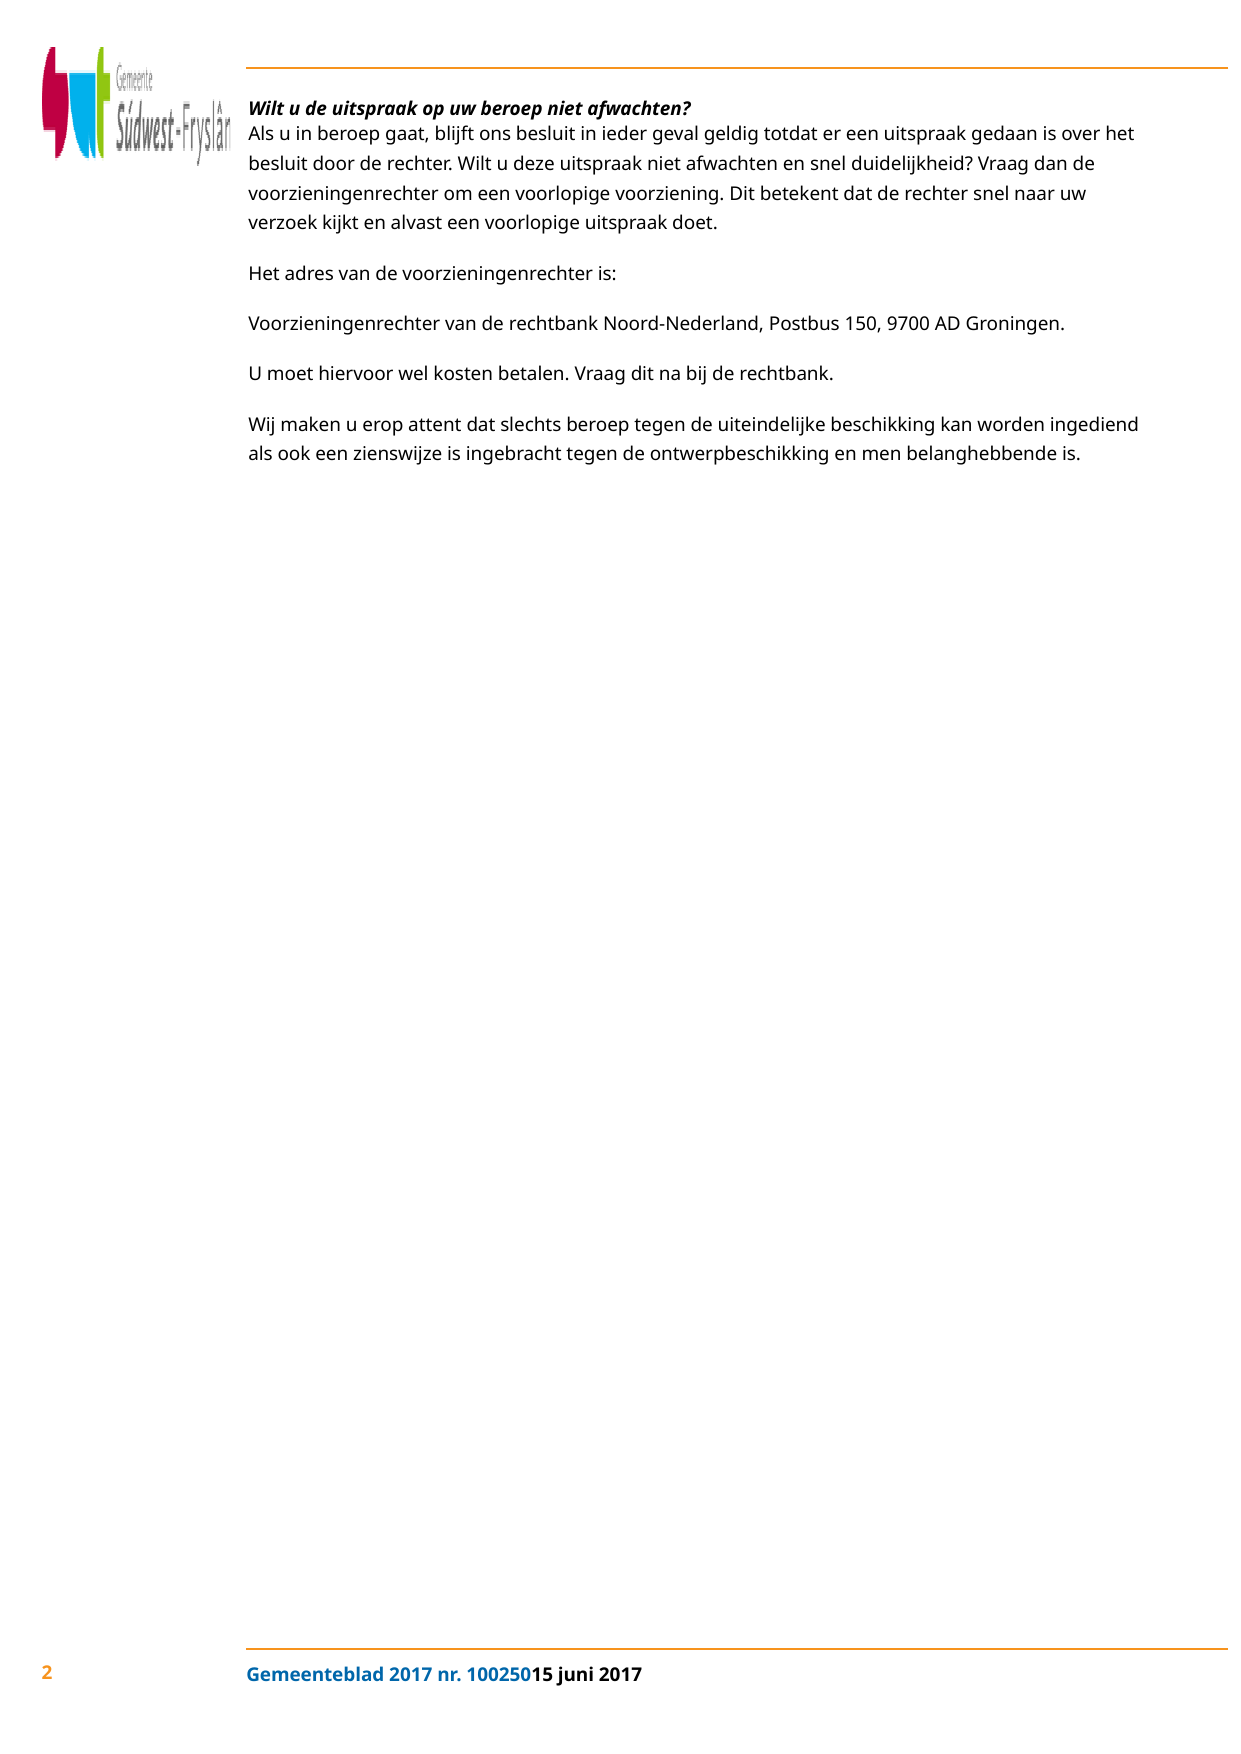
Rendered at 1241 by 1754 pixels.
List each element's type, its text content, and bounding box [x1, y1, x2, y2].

text Wilt u de uitspraak op uw beroep niet afwachten? [248, 95, 1152, 121]
text Het adres van de voorzieningenrechter is: [248, 260, 1152, 285]
text Wij maken u erop attent dat slechts beroep tegen de uiteindelijke beschikking kan worden ingediend als ook een zienswijze is ingebracht tegen de ontwerpbeschikking en men belanghebbende is. [248, 411, 1152, 466]
text Voorzieningenrechter van de rechtbank Noord-Nederland, Postbus 150, 9700 AD Groningen. [248, 310, 1152, 336]
picture [41, 47, 231, 172]
text Als u in beroep gaat, blijft ons besluit in ieder geval geldig totdat er een uitspraak gedaan is over het besluit door de rechter. Wilt u deze uitspraak niet afwachten en snel duidelijkheid? Vraag dan de voorzieningenrechter om een voorlopige voorziening. Dit betekent dat de rechter snel naar uw verzoek kijkt en alvast een voorlopige uitspraak doet. [248, 121, 1152, 235]
text U moet hiervoor wel kosten betalen. Vraag dit na bij de rechtbank. [248, 361, 1152, 386]
